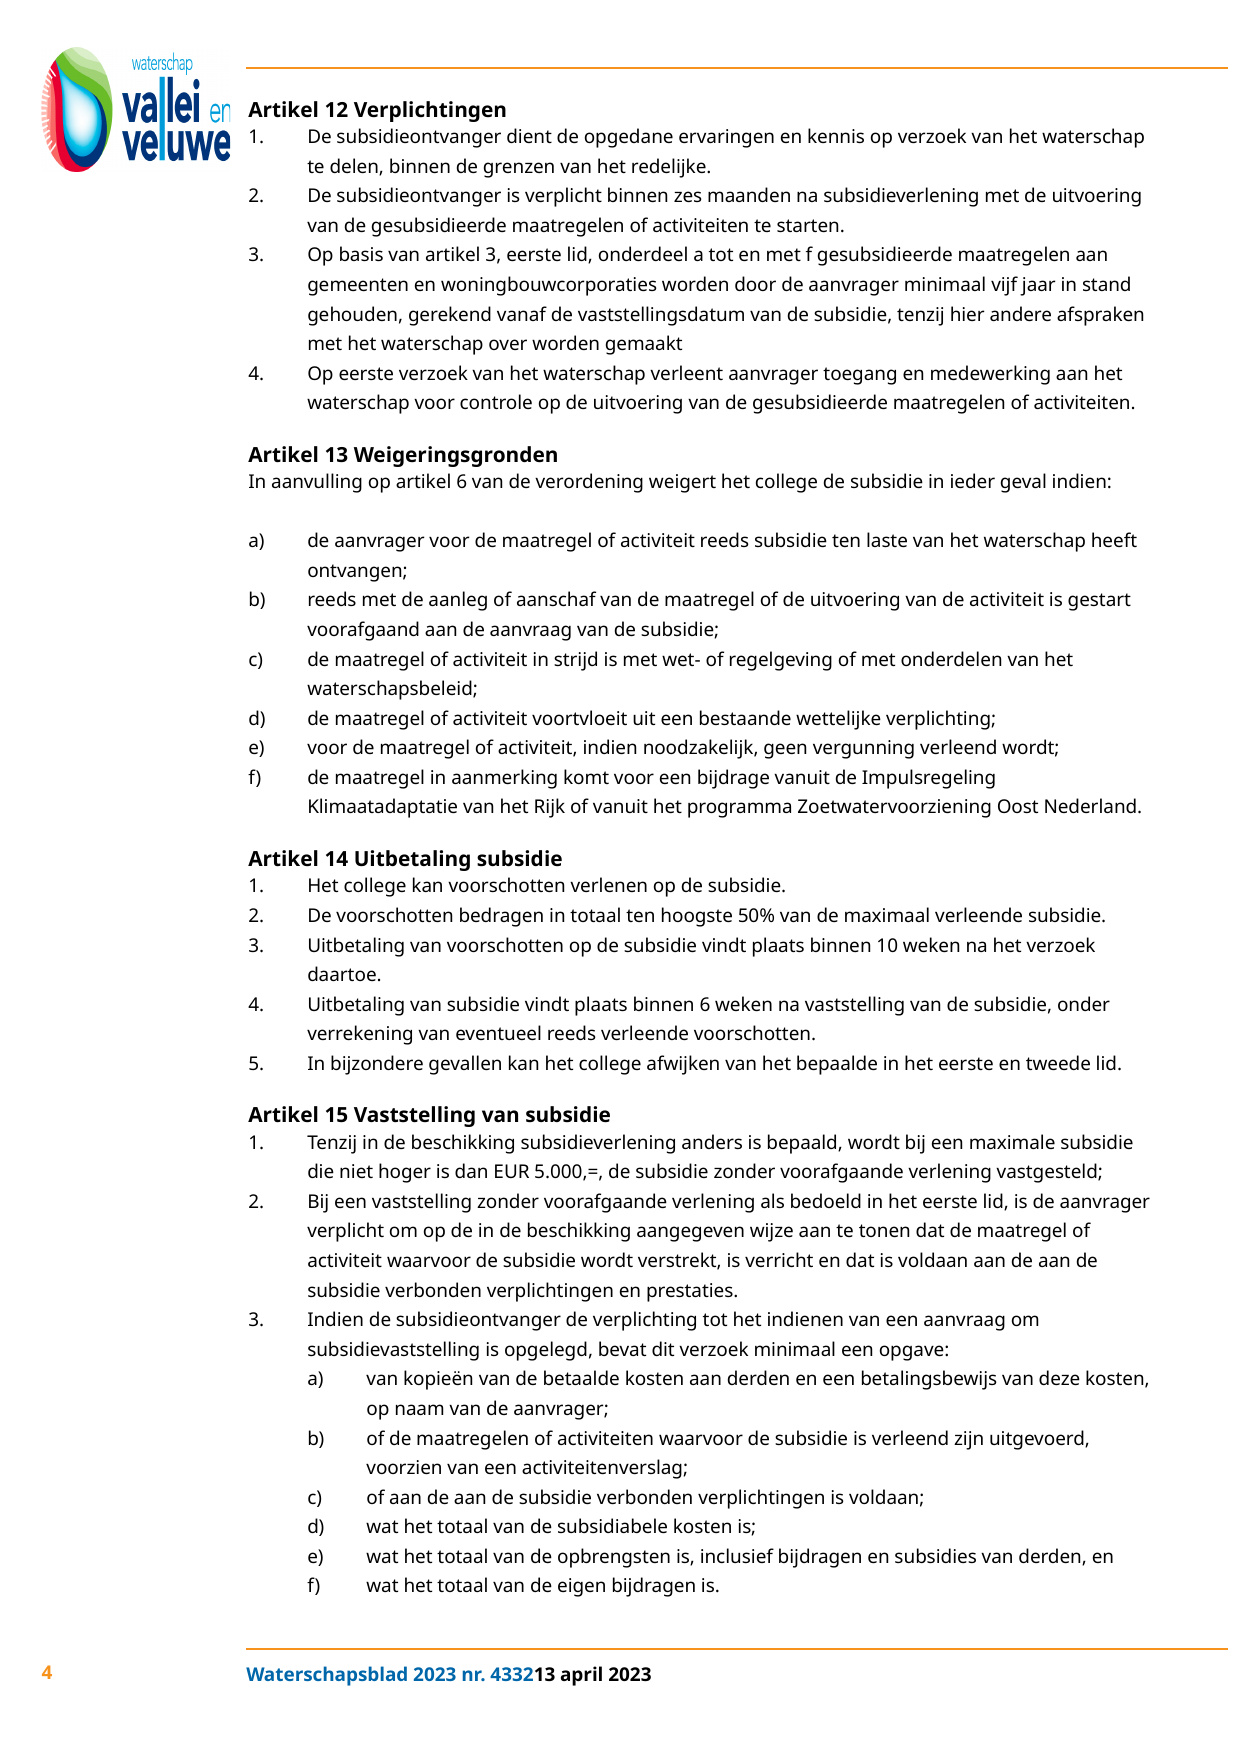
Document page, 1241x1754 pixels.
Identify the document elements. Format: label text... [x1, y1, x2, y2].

list Het college kan voorschotten verlenen op de subsidie. [248, 873, 1152, 898]
list Tenzij in de beschikking subsidieverlening anders is bepaald, wordt bij een maximale subsidie die niet hoger is dan EUR 5.000,=, de subsidie zonder voorafgaande verlening vastgesteld; [248, 1129, 1152, 1184]
picture [41, 47, 231, 172]
list Indien de subsidieontvanger de verplichting tot het indienen van een aanvraag om subsidievaststelling is opgelegd, bevat dit verzoek minimaal een opgave: [248, 1306, 1152, 1362]
list de maatregel in aanmerking komt voor een bijdrage vanuit de Impulsregeling Klimaatadaptatie van het Rijk of vanuit het programma Zoetwatervoorziening Oost Nederland. [248, 764, 1152, 819]
list Op eerste verzoek van het waterschap verleent aanvrager toegang en medewerking aan het waterschap voor controle op de uitvoering van de gesubsidieerde maatregelen of activiteiten. [248, 360, 1152, 415]
list wat het totaal van de eigen bijdragen is. [307, 1573, 1152, 1598]
list Uitbetaling van subsidie vindt plaats binnen 6 weken na vaststelling van de subsidie, onder verrekening van eventueel reeds verleende voorschotten. [248, 991, 1152, 1046]
list De subsidieontvanger is verplicht binnen zes maanden na subsidieverlening met de uitvoering van de gesubsidieerde maatregelen of activiteiten te starten. [248, 182, 1152, 238]
list De voorschotten bedragen in totaal ten hoogste 50% van de maximaal verleende subsidie. [248, 902, 1152, 928]
list van kopieën van de betaalde kosten aan derden en een betalingsbewijs van deze kosten, op naam van de aanvrager; [307, 1366, 1152, 1421]
list Op basis van artikel 3, eerste lid, onderdeel a tot en met f gesubsidieerde maatregelen aan gemeenten en woningbouwcorporaties worden door de aanvrager minimaal vijf jaar in stand gehouden, gerekend vanaf de vaststellingsdatum van de subsidie, tenzij hier andere afspraken met het waterschap over worden gemaakt [248, 242, 1152, 356]
text Artikel 14 Uitbetaling subsidie [248, 844, 1152, 873]
list wat het totaal van de subsidiabele kosten is; [307, 1513, 1152, 1539]
list wat het totaal van de opbrengsten is, inclusief bijdragen en subsidies van derden, en [307, 1543, 1152, 1569]
text In aanvulling op artikel 6 van de verordening weigert het college de subsidie in ieder geval indien: [248, 468, 1152, 494]
list de maatregel of activiteit in strijd is met wet- of regelgeving of met onderdelen van het waterschapsbeleid; [248, 646, 1152, 701]
list reeds met de aanleg of aanschaf van de maatregel of de uitvoering van de activiteit is gestart voorafgaand aan de aanvraag van de subsidie; [248, 587, 1152, 642]
text Artikel 13 Weigeringsgronden [248, 440, 1152, 468]
list Uitbetaling van voorschotten op de subsidie vindt plaats binnen 10 weken na het verzoek daartoe. [248, 932, 1152, 987]
text Artikel 15 Vaststelling van subsidie [248, 1101, 1152, 1129]
list Bij een vaststelling zonder voorafgaande verlening als bedoeld in het eerste lid, is de aanvrager verplicht om op de in de beschikking aangegeven wijze aan te tonen dat de maatregel of activiteit waarvoor de subsidie wordt verstrekt, is verricht en dat is voldaan aan de aan de subsidie verbonden verplichtingen en prestaties. [248, 1188, 1152, 1303]
list In bijzondere gevallen kan het college afwijken van het bepaalde in het eerste en tweede lid. [248, 1050, 1152, 1076]
list of aan de aan de subsidie verbonden verplichtingen is voldaan; [307, 1484, 1152, 1510]
list voor de maatregel of activiteit, indien noodzakelijk, geen vergunning verleend wordt; [248, 734, 1152, 760]
list de maatregel of activiteit voortvloeit uit een bestaande wettelijke verplichting; [248, 705, 1152, 731]
text Artikel 12 Verplichtingen [248, 95, 1152, 123]
list De subsidieontvanger dient de opgedane ervaringen en kennis op verzoek van het waterschap te delen, binnen de grenzen van het redelijke. [248, 123, 1152, 178]
list of de maatregelen of activiteiten waarvoor de subsidie is verleend zijn uitgevoerd, voorzien van een activiteitenverslag; [307, 1425, 1152, 1480]
list de aanvrager voor de maatregel of activiteit reeds subsidie ten laste van het waterschap heeft ontvangen; [248, 527, 1152, 583]
